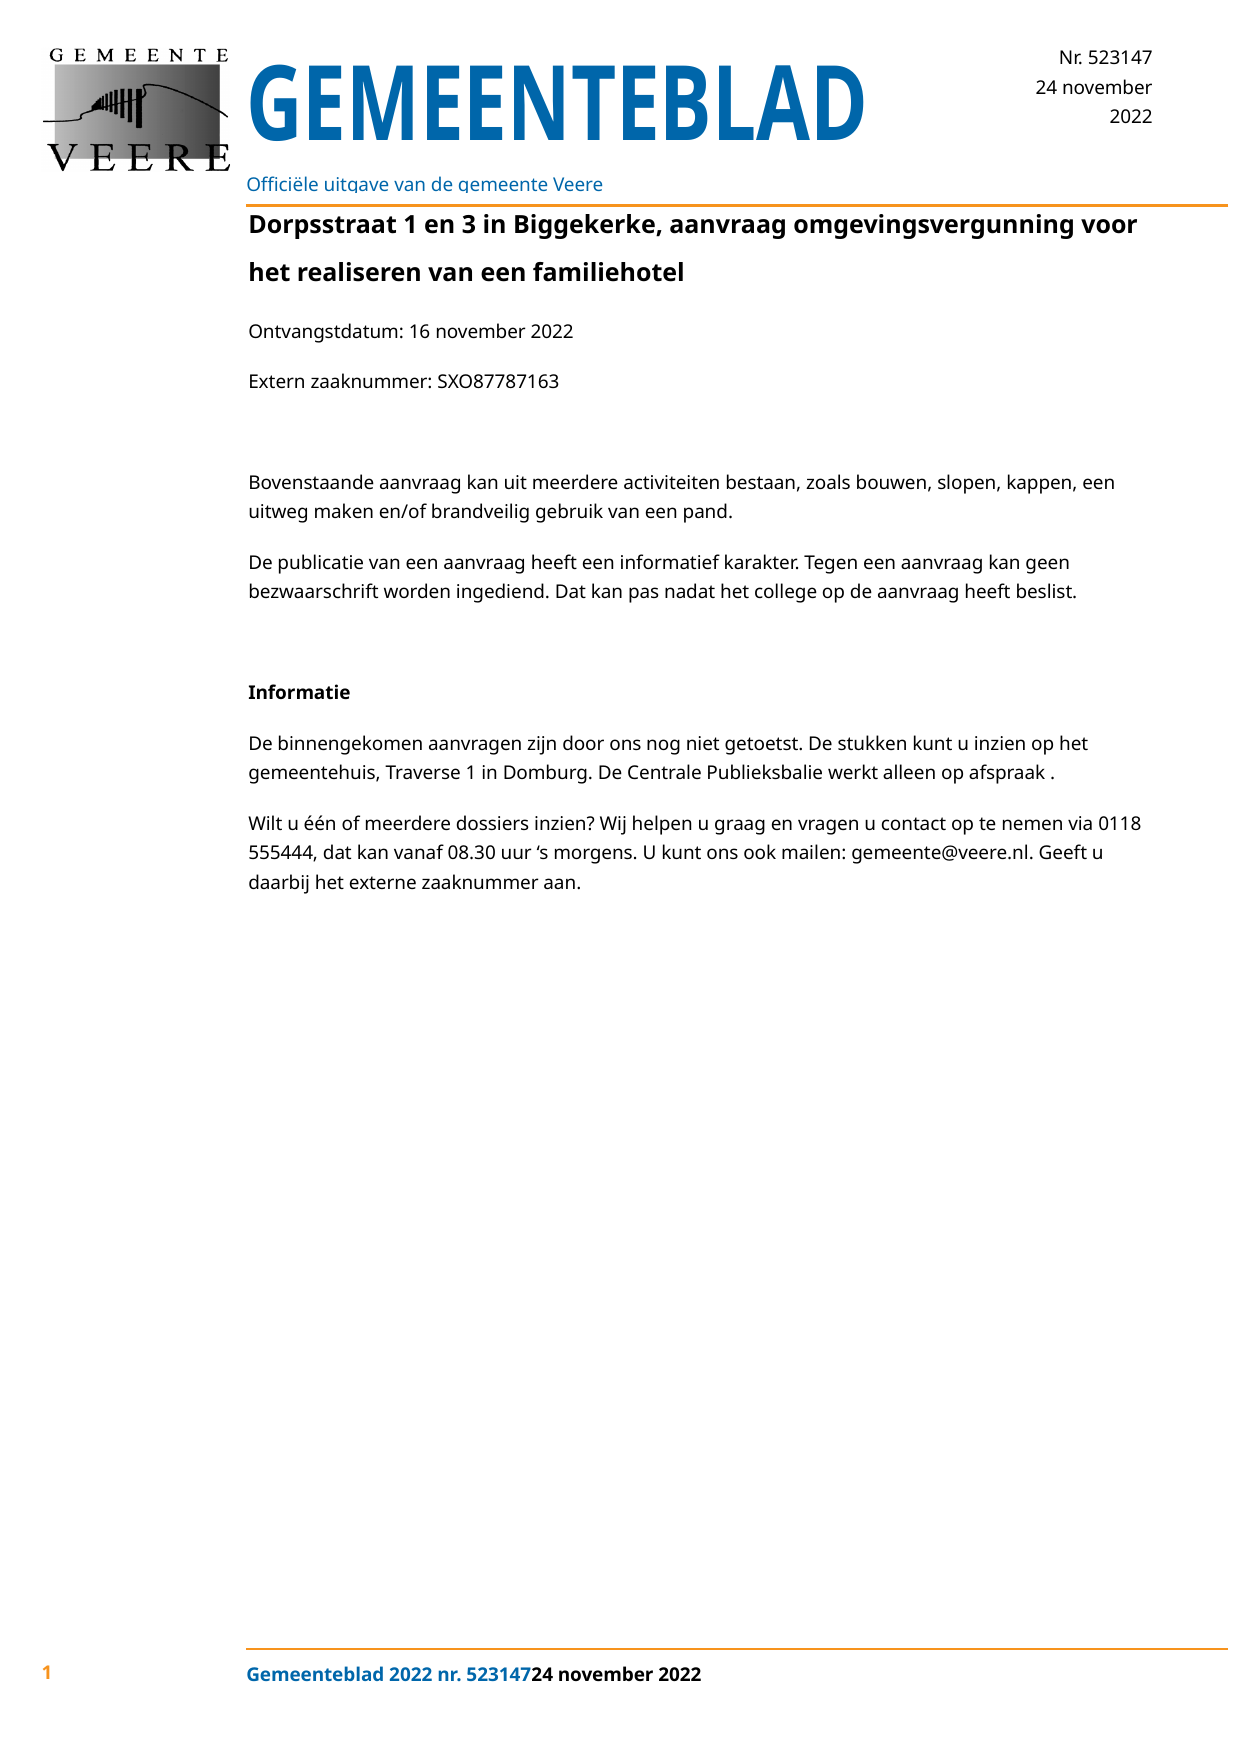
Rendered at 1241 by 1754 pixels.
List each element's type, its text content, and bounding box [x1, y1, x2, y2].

text Informatie [248, 679, 1152, 705]
picture [41, 47, 231, 172]
text De binnengekomen aanvragen zijn door ons nog niet getoetst. De stukken kunt u inzien op het gemeentehuis, Traverse 1 in Domburg. De Centrale Publieksbalie werkt alleen op afspraak . [248, 730, 1152, 785]
text Extern zaaknummer: SXO87787163 [248, 368, 1152, 394]
text Ontvangstdatum: 16 november 2022 [248, 318, 1152, 344]
text Dorpsstraat 1 en 3 in Biggekerke, aanvraag omgevingsvergunning voor het realiseren van een familiehotel [248, 207, 1152, 288]
text Bovenstaande aanvraag kan uit meerdere activiteiten bestaan, zoals bouwen, slopen, kappen, een uitweg maken en/of brandveilig gebruik van een pand. [248, 469, 1152, 524]
text Wilt u één of meerdere dossiers inzien? Wij helpen u graag en vragen u contact op te nemen via 0118 555444, dat kan vanaf 08.30 uur ‘s morgens. U kunt ons ook mailen: gemeente@veere.nl. Geeft u daarbij het externe zaaknummer aan. [248, 810, 1152, 895]
text De publicatie van een aanvraag heeft een informatief karakter. Tegen een aanvraag kan geen bezwaarschrift worden ingediend. Dat kan pas nadat het college op de aanvraag heeft beslist. [248, 549, 1152, 604]
